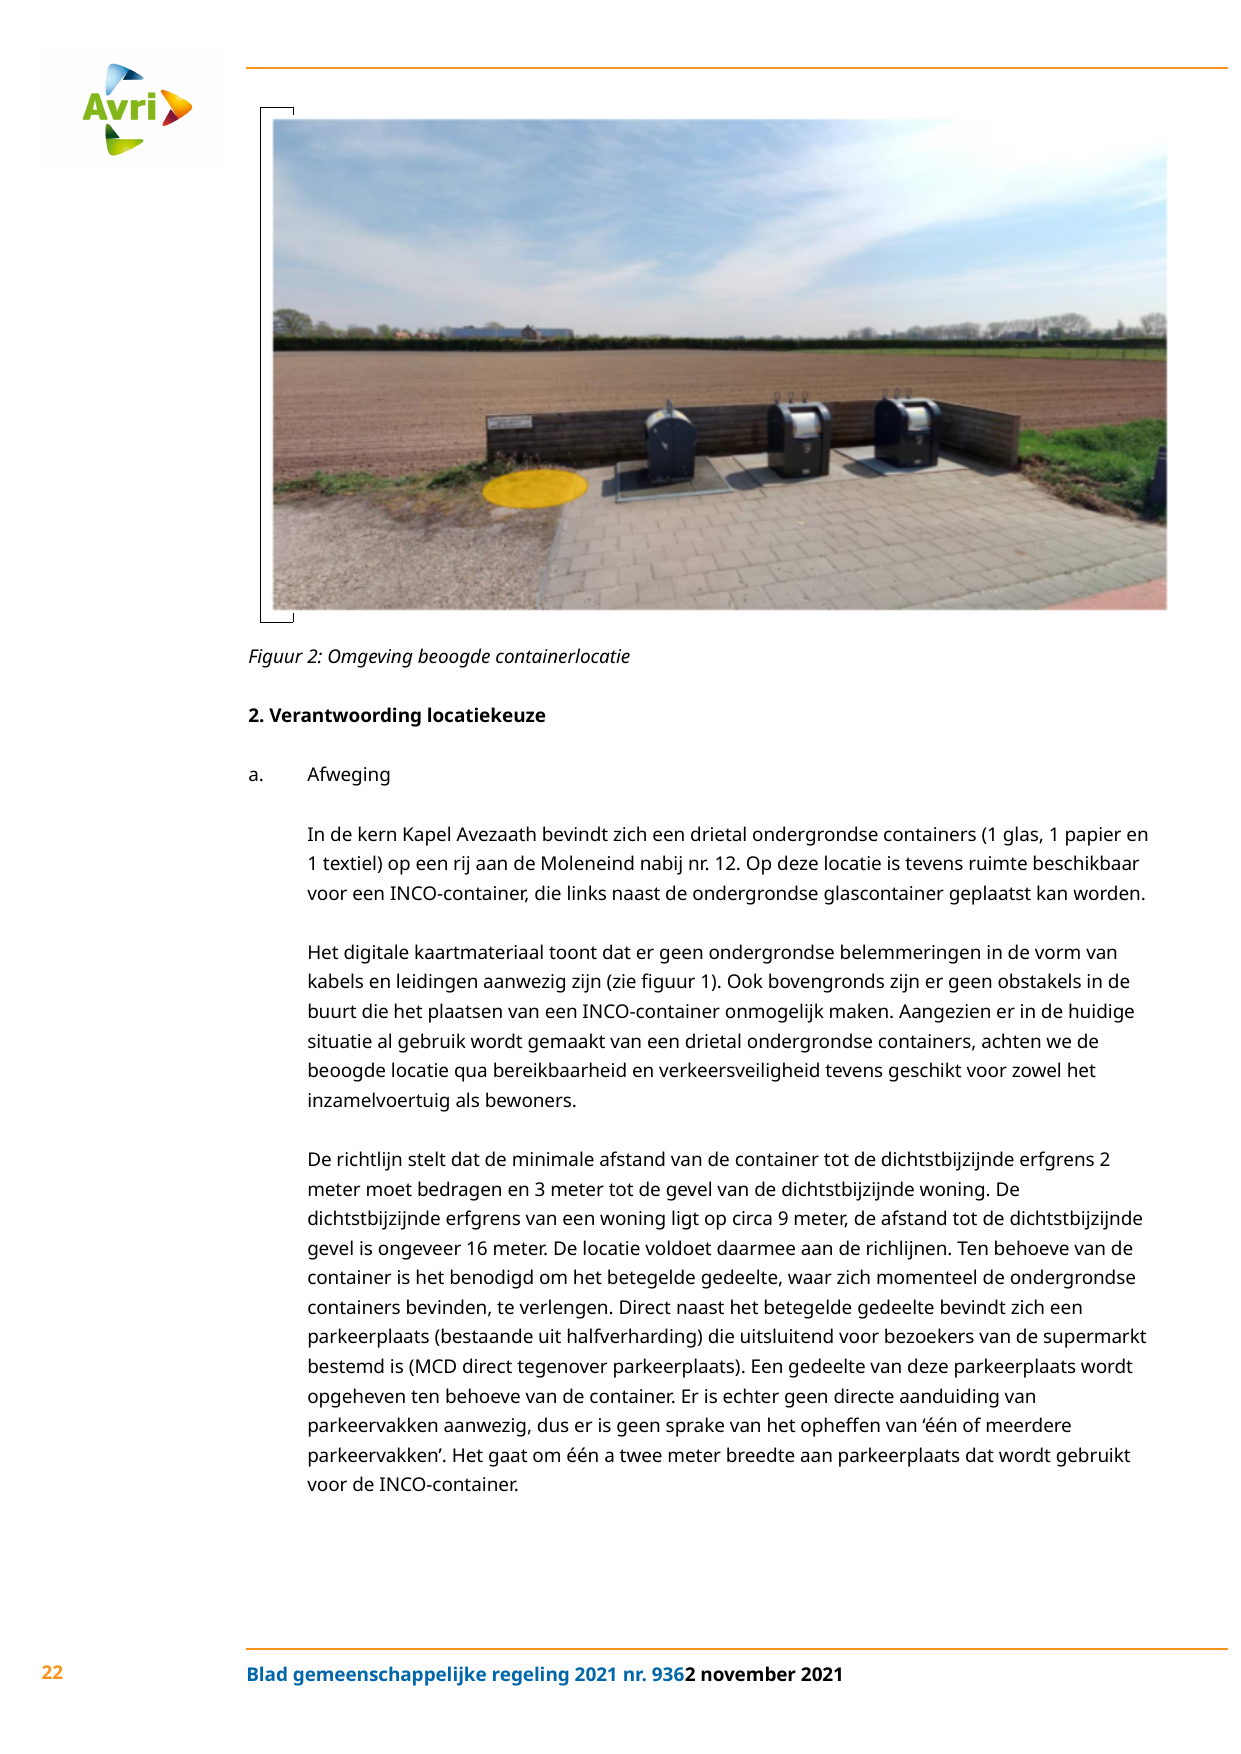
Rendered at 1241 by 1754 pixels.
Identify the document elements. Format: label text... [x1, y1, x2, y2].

list Afweging [248, 762, 1152, 787]
picture [41, 47, 231, 172]
text Figuur 2: Omgeving beoogde containerlocatie [248, 643, 1152, 669]
picture [268, 115, 1173, 613]
list De richtlijn stelt dat de minimale afstand van de container tot de dichtstbijzijnde erfgrens 2 meter moet bedragen en 3 meter tot de gevel van de dichtstbijzijnde woning. De dichtstbijzijnde erfgrens van een woning ligt op circa 9 meter, de afstand tot de dichtstbijzijnde gevel is ongeveer 16 meter. De locatie voldoet daarmee aan de richlijnen. Ten behoeve van de container is het benodigd om het betegelde gedeelte, waar zich momenteel de ondergrondse containers bevinden, te verlengen. Direct naast het betegelde gedeelte bevindt zich een parkeerplaats (bestaande uit halfverharding) die uitsluitend voor bezoekers van de supermarkt bestemd is (MCD direct tegenover parkeerplaats). Een gedeelte van deze parkeerplaats wordt opgeheven ten behoeve van de container. Er is echter geen directe aanduiding van parkeervakken aanwezig, dus er is geen sprake van het opheffen van ‘één of meerdere parkeervakken’. Het gaat om één a twee meter breedte aan parkeerplaats dat wordt gebruikt voor de INCO-container. [248, 1146, 1152, 1497]
list In de kern Kapel Avezaath bevindt zich een drietal ondergrondse containers (1 glas, 1 papier en 1 textiel) op een rij aan de Moleneind nabij nr. 12. Op deze locatie is tevens ruimte beschikbaar voor een INCO-container, die links naast de ondergrondse glascontainer geplaatst kan worden. [248, 821, 1152, 906]
text 2. Verantwoording locatiekeuze [248, 702, 1152, 728]
list Het digitale kaartmateriaal toont dat er geen ondergrondse belemmeringen in de vorm van kabels en leidingen aanwezig zijn (zie figuur 1). Ook bovengronds zijn er geen obstakels in de buurt die het plaatsen van een INCO-container onmogelijk maken. Aangezien er in de huidige situatie al gebruik wordt gemaakt van een drietal ondergrondse containers, achten we de beoogde locatie qua bereikbaarheid en verkeersveiligheid tevens geschikt voor zowel het inzamelvoertuig als bewoners. [248, 939, 1152, 1113]
